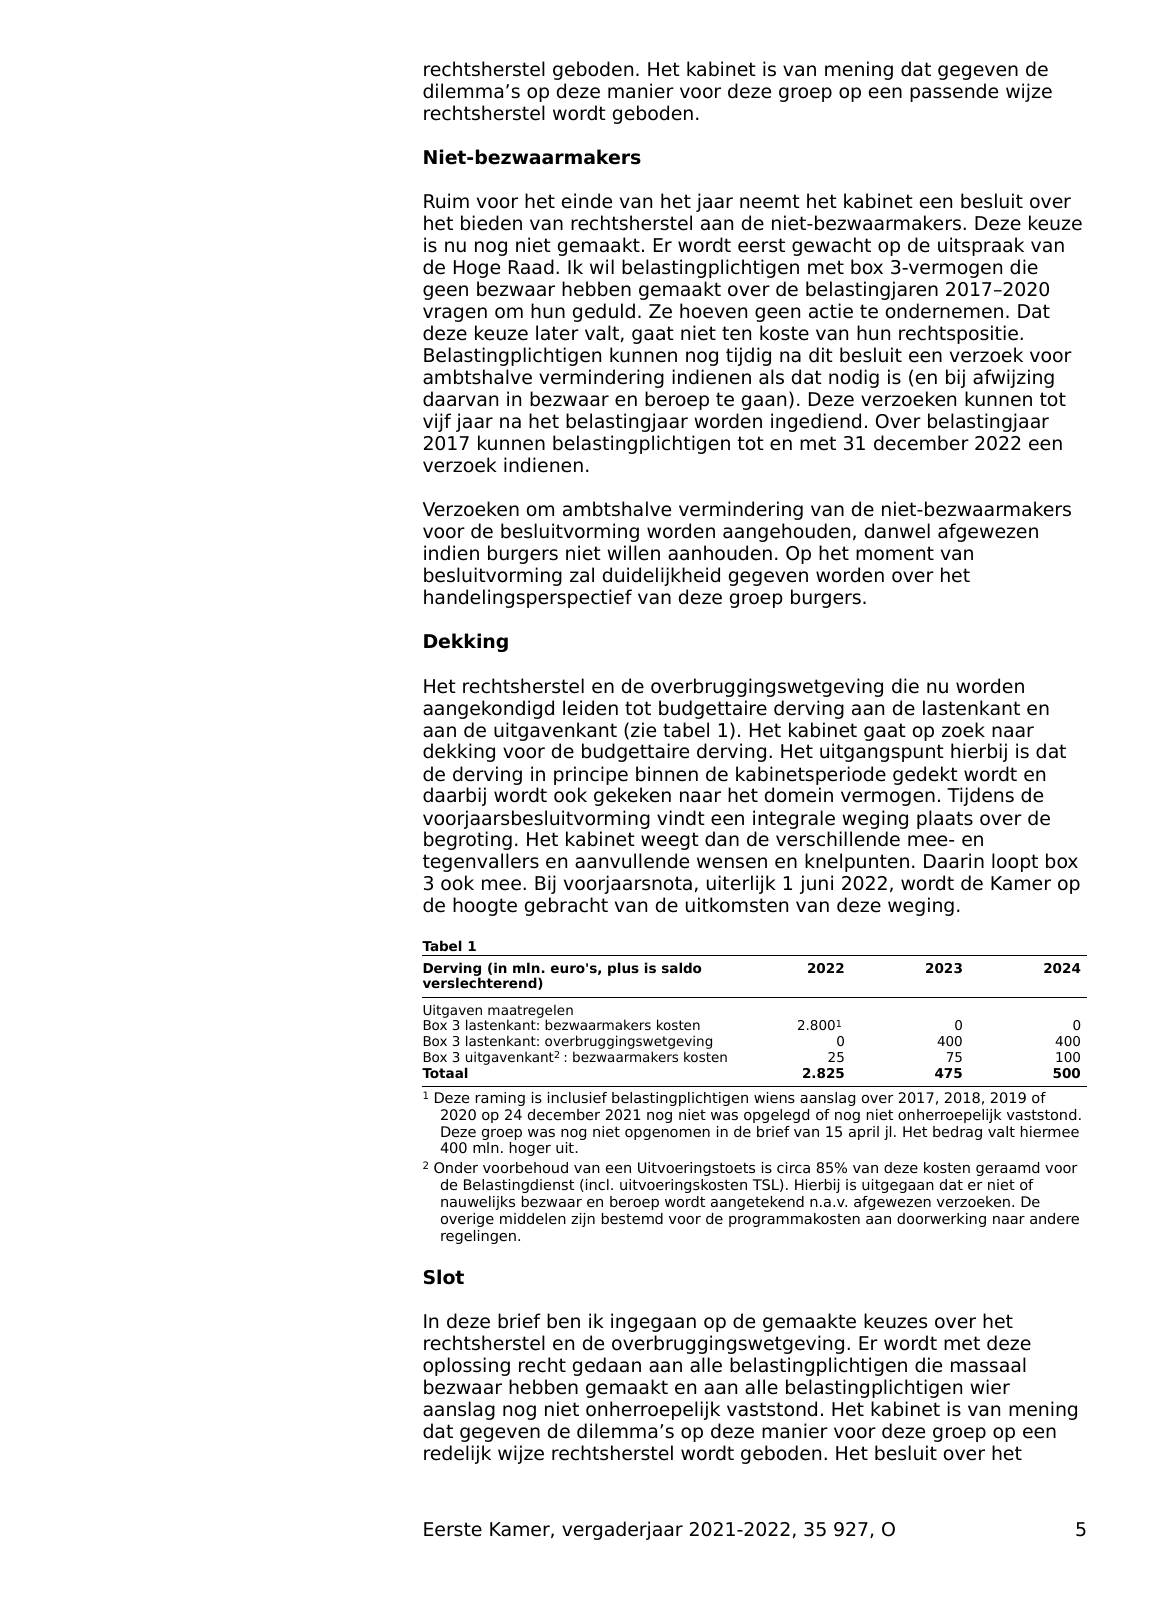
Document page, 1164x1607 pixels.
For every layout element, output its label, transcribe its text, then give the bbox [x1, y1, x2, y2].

table_cell 2023 [850, 956, 968, 997]
text Verzoeken om ambtshalve vermindering van de niet-bezwaarmakers voor de besluitvorming worden aangehouden, danwel afgewezen indien burgers niet willen aanhouden. Op het moment van besluitvorming zal duidelijkheid gegeven worden over het handelingsperspectief van deze groep burgers. [422, 499, 1087, 609]
text In deze brief ben ik ingegaan op de gemaakte keuzes over het rechtsherstel en de overbruggingswetgeving. Er wordt met deze oplossing recht gedaan aan alle belastingplichtigen die massaal bezwaar hebben gemaakt en aan alle belastingplichtigen wier aanslag nog niet onherroepelijk vaststond. Het kabinet is van mening dat gegeven de dilemma’s op deze manier voor deze groep op een redelijk wijze rechtsherstel wordt geboden. Het besluit over het [422, 1311, 1087, 1465]
subtitle Niet-bezwaarmakers [422, 147, 1087, 169]
table_cell 0 [732, 1034, 850, 1050]
table_cell 100 [969, 1050, 1087, 1065]
table_cell Derving (in mln. euro's, plus is saldo verslechterend) [422, 956, 732, 997]
table_cell 1 Deze raming is inclusief belastingplichtigen wiens aanslag over 2017, 2018, 2019 of 2020 op 24 december 2021 nog niet was opgelegd of nog niet onherroepelijk vaststond. Deze groep was nog niet opgenomen in de brief van 15 april jl. Het bedrag valt hiermee 400 mln. hoger uit. 2 Onder voorbehoud van een Uitvoeringstoets is circa 85% van deze kosten geraamd voor de Belastingdienst (incl. uitvoeringskosten TSL). Hierbij is uitgegaan dat er niet of nauwelijks bezwaar en beroep wordt aangetekend n.a.v. afgewezen verzoeken. De overige middelen zijn bestemd voor de programmakosten aan doorwerking naar andere regelingen. [422, 1087, 1087, 1244]
text Het rechtsherstel en de overbruggingswetgeving die nu worden aangekondigd leiden tot budgettaire derving aan de lastenkant en aan de uitgavenkant (zie tabel 1). Het kabinet gaat op zoek naar dekking voor de budgettaire derving. Het uitgangspunt hierbij is dat de derving in principe binnen de kabinetsperiode gedekt wordt en daarbij wordt ook gekeken naar het domein vermogen. Tijdens de voorjaarsbesluitvorming vindt een integrale weging plaats over de begroting. Het kabinet weegt dan de verschillende mee- en tegenvallers en aanvullende wensen en knelpunten. Daarin loopt box 3 ook mee. Bij voorjaarsnota, uiterlijk 1 juni 2022, wordt de Kamer op de hoogte gebracht van de uitkomsten van deze weging. [422, 676, 1087, 917]
table_cell [732, 998, 850, 1018]
text rechtsherstel geboden. Het kabinet is van mening dat gegeven de dilemma’s op deze manier voor deze groep op een passende wijze rechtsherstel wordt geboden. [422, 59, 1087, 125]
table_cell 400 [969, 1034, 1087, 1050]
table_header Tabel 1 [422, 939, 1087, 955]
table_cell 75 [850, 1050, 968, 1065]
table_cell 0 [969, 1018, 1087, 1034]
table_cell 2.8001 [732, 1018, 850, 1034]
table_cell Box 3 lastenkant: overbruggingswetgeving [422, 1034, 732, 1050]
table_cell 500 [969, 1065, 1087, 1086]
table_cell 2024 [969, 956, 1087, 997]
table_cell Uitgaven maatregelen [422, 998, 732, 1018]
table_cell 475 [850, 1065, 968, 1086]
table_cell 0 [850, 1018, 968, 1034]
table_cell Totaal [422, 1065, 732, 1086]
table_cell Box 3 uitgavenkant2: bezwaarmakers kosten [422, 1050, 732, 1065]
subtitle Dekking [422, 631, 1087, 653]
table_cell 2.825 [732, 1065, 850, 1086]
text Ruim voor het einde van het jaar neemt het kabinet een besluit over het bieden van rechtsherstel aan de niet-bezwaarmakers. Deze keuze is nu nog niet gemaakt. Er wordt eerst gewacht op de uitspraak van de Hoge Raad. Ik wil belastingplichtigen met box 3-vermogen die geen bezwaar hebben gemaakt over de belastingjaren 2017–2020 vragen om hun geduld. Ze hoeven geen actie te ondernemen. Dat deze keuze later valt, gaat niet ten koste van hun rechtspositie. Belastingplichtigen kunnen nog tijdig na dit besluit een verzoek voor ambtshalve vermindering indienen als dat nodig is (en bij afwijzing daarvan in bezwaar en beroep te gaan). Deze verzoeken kunnen tot vijf jaar na het belastingjaar worden ingediend. Over belastingjaar 2017 kunnen belastingplichtigen tot en met 31 december 2022 een verzoek indienen. [422, 191, 1087, 477]
table_cell 400 [850, 1034, 968, 1050]
table_cell 25 [732, 1050, 850, 1065]
table_cell [850, 998, 968, 1018]
subtitle Slot [422, 1267, 1087, 1289]
table_cell 2022 [732, 956, 850, 997]
table_cell [969, 998, 1087, 1018]
table_cell Box 3 lastenkant: bezwaarmakers kosten [422, 1018, 732, 1034]
